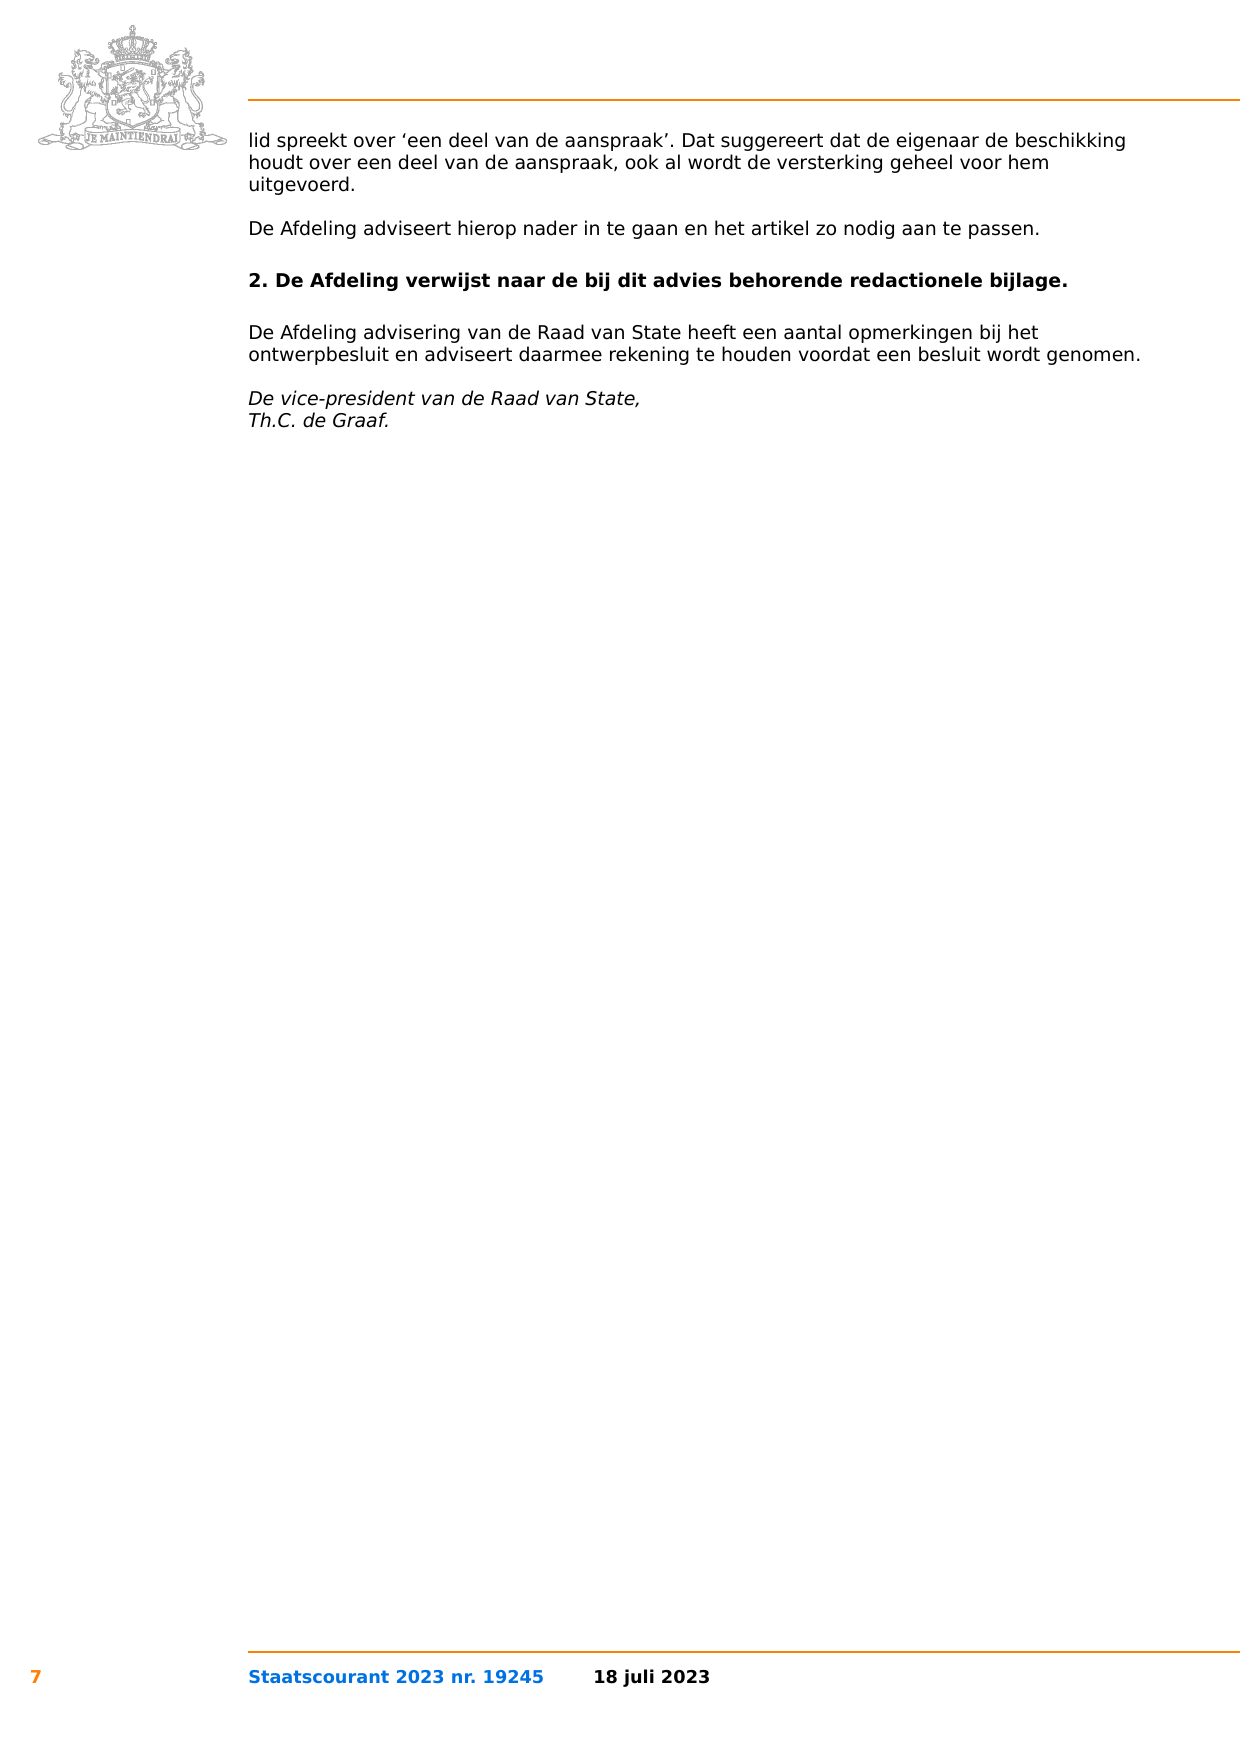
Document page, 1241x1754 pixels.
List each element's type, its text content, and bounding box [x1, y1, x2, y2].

picture [38, 25, 227, 150]
text De Afdeling adviseert hierop nader in te gaan en het artikel zo nodig aan te passen. [248, 218, 1163, 240]
text lid spreekt over ‘een deel van de aanspraak’. Dat suggereert dat de eigenaar de beschikking houdt over een deel van de aanspraak, ook al wordt de versterking geheel voor hem uitgevoerd. [248, 130, 1163, 196]
text De Afdeling advisering van de Raad van State heeft een aantal opmerkingen bij het ontwerpbesluit en adviseert daarmee rekening te houden voordat een besluit wordt genomen. [248, 322, 1163, 366]
text De vice-president van de Raad van State, Th.C. de Graaf. [248, 387, 1163, 431]
subtitle 2. De Afdeling verwijst naar de bij dit advies behorende redactionele bijlage. [248, 270, 1163, 292]
